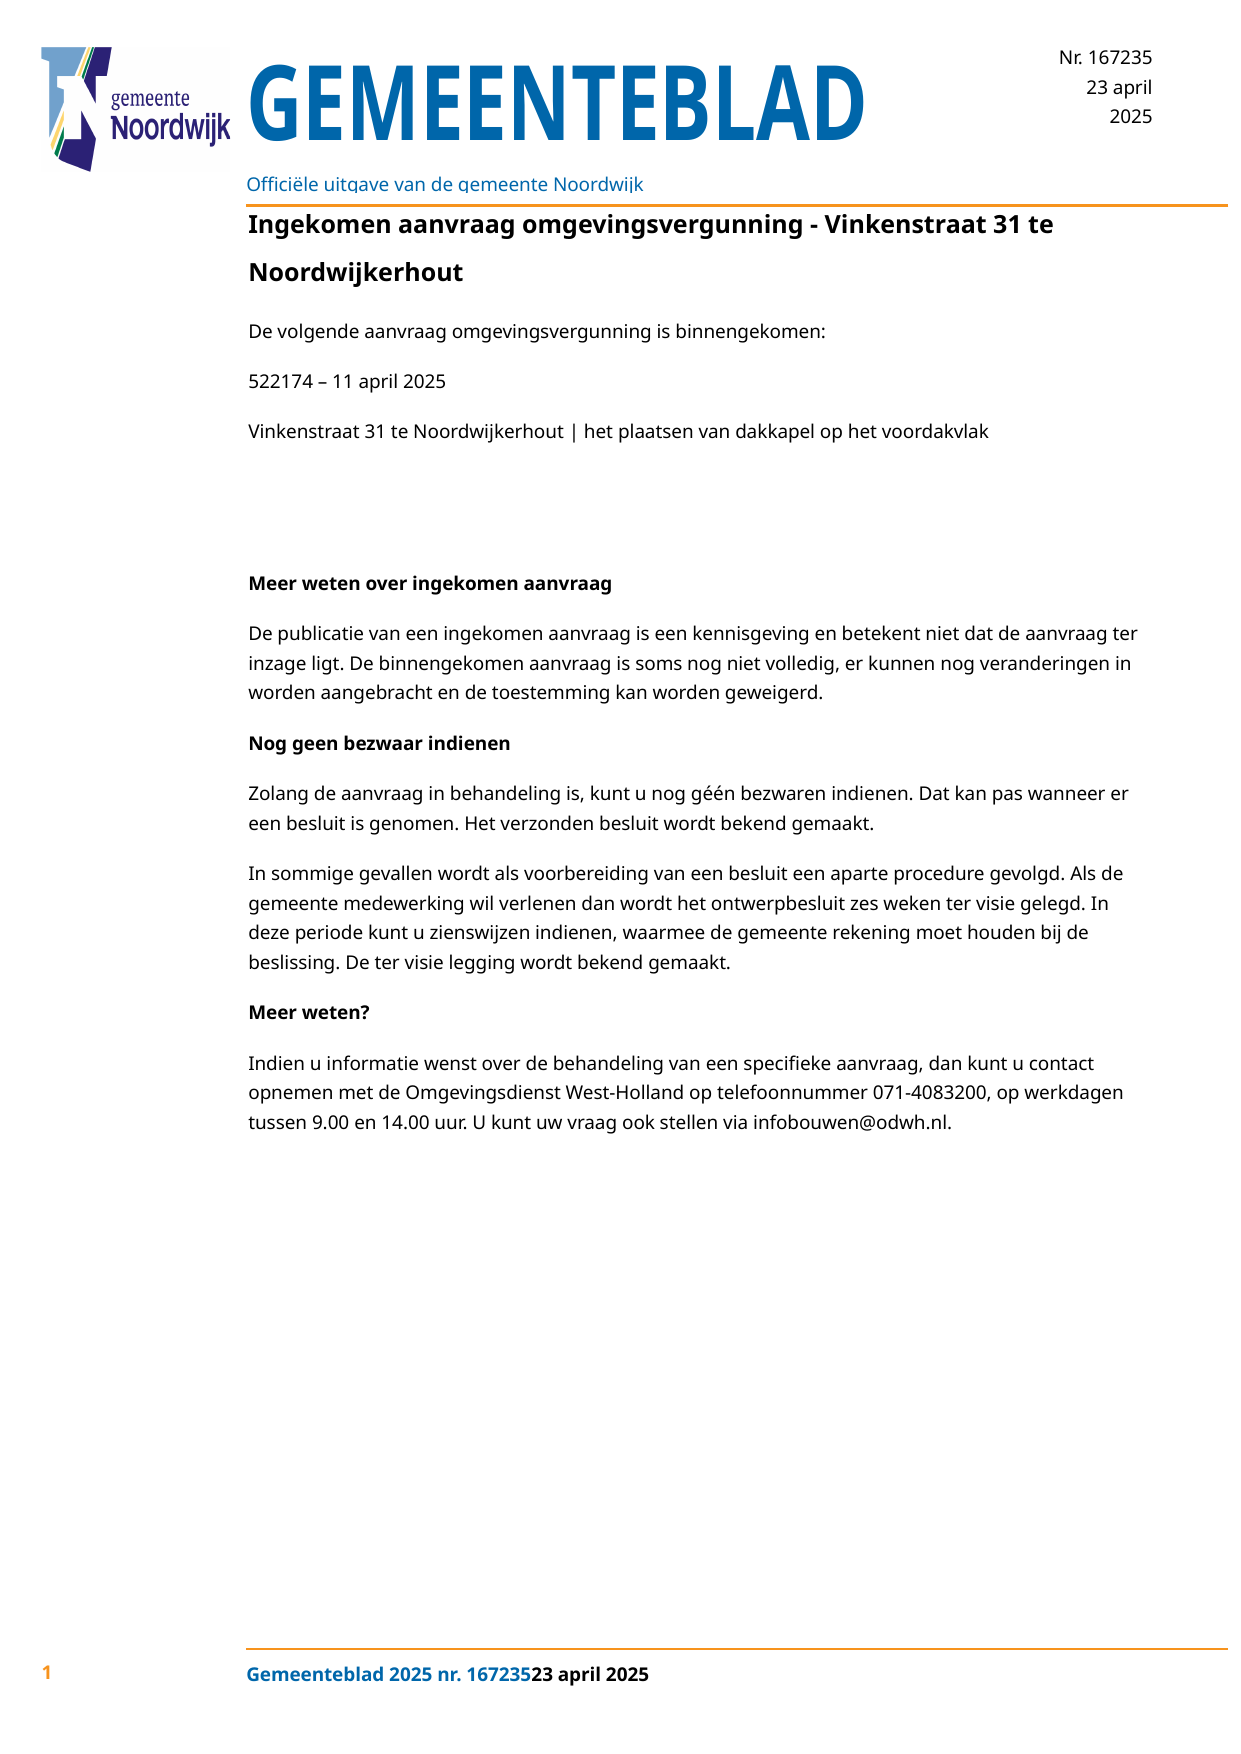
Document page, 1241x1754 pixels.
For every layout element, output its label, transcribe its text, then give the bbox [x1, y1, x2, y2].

text Nog geen bezwaar indienen [248, 730, 1152, 756]
picture [41, 47, 231, 172]
text 522174 – 11 april 2025 [248, 368, 1152, 394]
text In sommige gevallen wordt als voorbereiding van een besluit een aparte procedure gevolgd. Als de gemeente medewerking wil verlenen dan wordt het ontwerpbesluit zes weken ter visie gelegd. In deze periode kunt u zienswijzen indienen, waarmee de gemeente rekening moet houden bij de beslissing. De ter visie legging wordt bekend gemaakt. [248, 860, 1152, 975]
text Meer weten? [248, 999, 1152, 1025]
text De volgende aanvraag omgevingsvergunning is binnengekomen: [248, 318, 1152, 344]
text Zolang de aanvraag in behandeling is, kunt u nog géén bezwaren indienen. Dat kan pas wanneer er een besluit is genomen. Het verzonden besluit wordt bekend gemaakt. [248, 780, 1152, 836]
text Meer weten over ingekomen aanvraag [248, 570, 1152, 596]
text Ingekomen aanvraag omgevingsvergunning - Vinkenstraat 31 te Noordwijkerhout [248, 207, 1152, 288]
text Vinkenstraat 31 te Noordwijkerhout | het plaatsen van dakkapel op het voordakvlak [248, 419, 1152, 444]
text De publicatie van een ingekomen aanvraag is een kennisgeving en betekent niet dat de aanvraag ter inzage ligt. De binnengekomen aanvraag is soms nog niet volledig, er kunnen nog veranderingen in worden aangebracht en de toestemming kan worden geweigerd. [248, 620, 1152, 705]
text Indien u informatie wenst over de behandeling van een specifieke aanvraag, dan kunt u contact opnemen met de Omgevingsdienst West-Holland op telefoonnummer 071-4083200, op werkdagen tussen 9.00 en 14.00 uur. U kunt uw vraag ook stellen via infobouwen@odwh.nl. [248, 1050, 1152, 1135]
